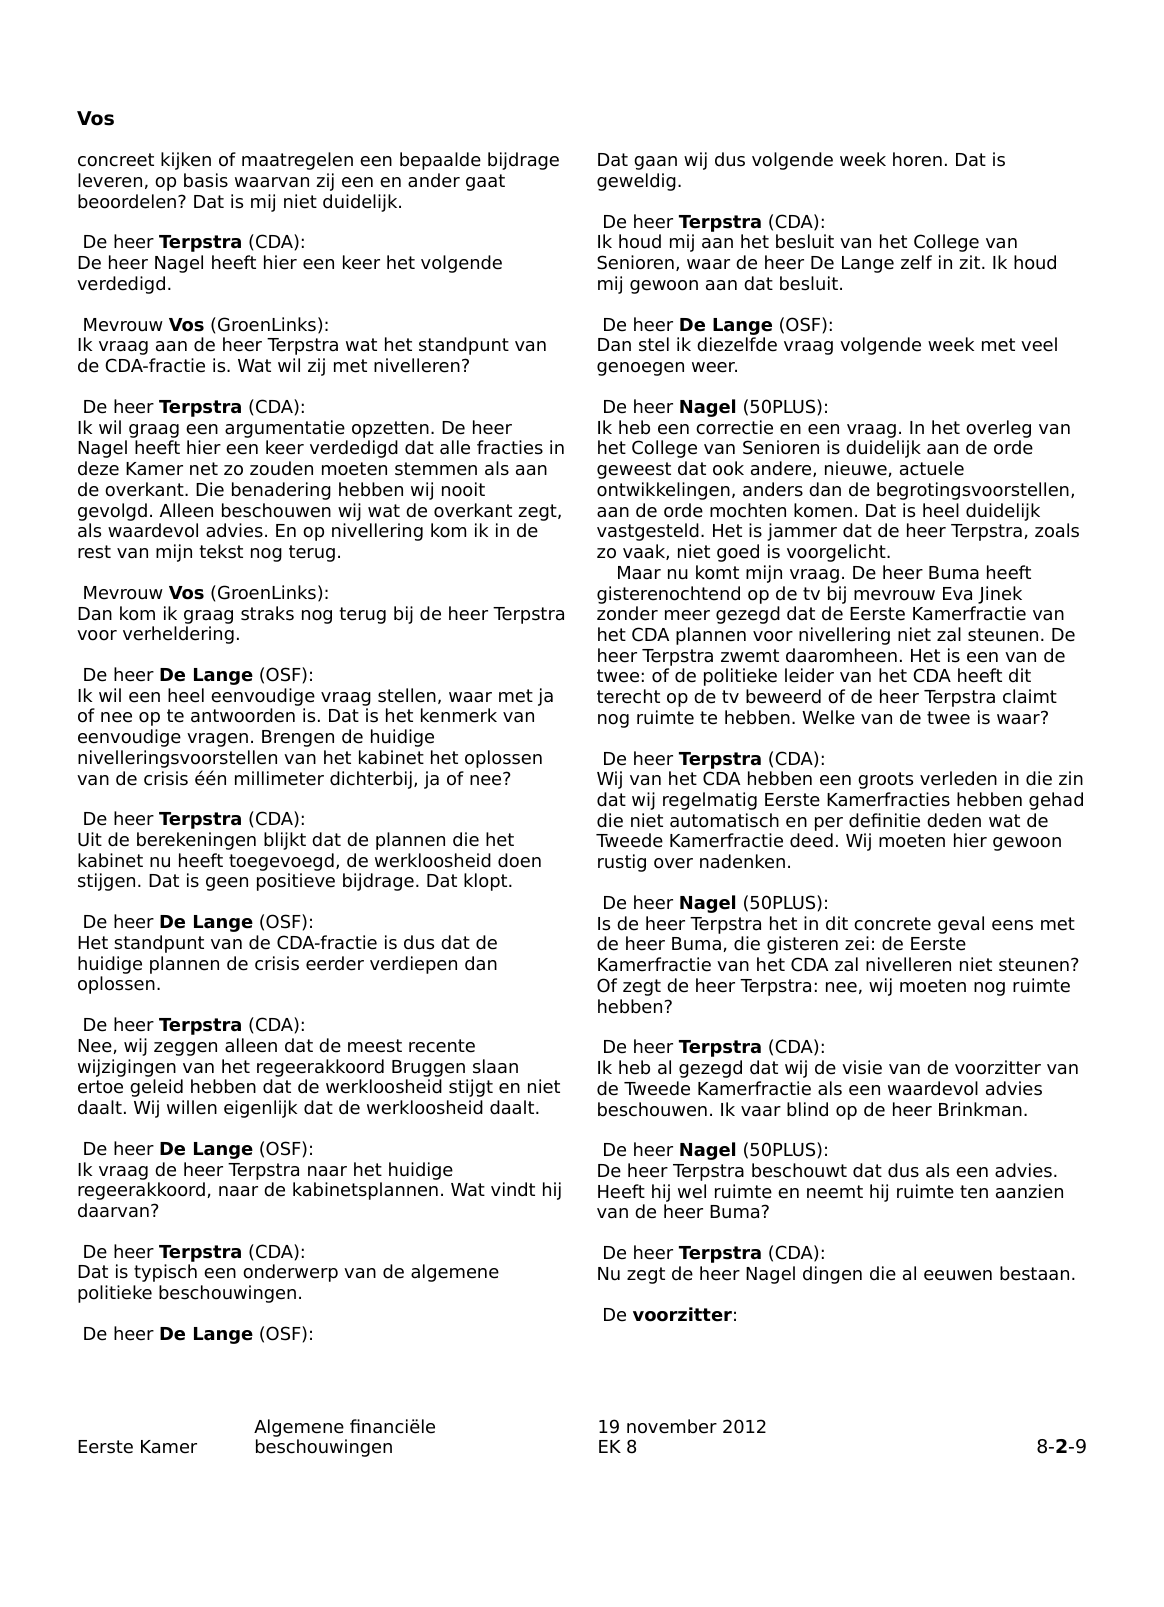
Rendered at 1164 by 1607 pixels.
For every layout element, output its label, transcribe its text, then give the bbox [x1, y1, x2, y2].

text De heer Terpstra (CDA): [596, 1037, 1087, 1058]
text De heer Nagel heeft hier een keer het volgende verdedigd. [77, 253, 567, 294]
text Dat gaan wij dus volgende week horen. Dat is geweldig. [596, 150, 1087, 192]
text Ik heb al gezegd dat wij de visie van de voorzitter van de Tweede Kamerfractie als een waardevol advies beschouwen. Ik vaar blind op de heer Brinkman. [596, 1058, 1087, 1120]
text Nu zegt de heer Nagel dingen die al eeuwen bestaan. [596, 1264, 1087, 1284]
text concreet kijken of maatregelen een bepaalde bijdrage leveren, op basis waarvan zij een en ander gaat beoordelen? Dat is mij niet duidelijk. [77, 150, 567, 212]
text De heer Nagel (50PLUS): [596, 397, 1087, 417]
text Het standpunt van de CDA-fractie is dus dat de huidige plannen de crisis eerder verdiepen dan oplossen. [77, 933, 567, 995]
text Uit de berekeningen blijkt dat de plannen die het kabinet nu heeft toegevoegd, de werkloosheid doen stijgen. Dat is geen positieve bijdrage. Dat klopt. [77, 830, 567, 892]
text De heer Terpstra (CDA): [77, 232, 567, 253]
text De heer De Lange (OSF): [77, 665, 567, 686]
text Is de heer Terpstra het in dit concrete geval eens met de heer Buma, die gisteren zei: de Eerste Kamerfractie van het CDA zal nivelleren niet steunen? Of zegt de heer Terpstra: nee, wij moeten nog ruimte hebben? [596, 913, 1087, 1017]
text Nee, wij zeggen alleen dat de meest recente wijzigingen van het regeerakkoord Bruggen slaan ertoe geleid hebben dat de werkloosheid stijgt en niet daalt. Wij willen eigenlijk dat de werkloosheid daalt. [77, 1036, 567, 1119]
text De heer De Lange (OSF): [77, 912, 567, 933]
text De heer De Lange (OSF): [596, 314, 1087, 335]
text Dan kom ik graag straks nog terug bij de heer Terpstra voor verheldering. [77, 603, 567, 645]
text De heer Terpstra (CDA): [77, 397, 567, 417]
text De heer Terpstra (CDA): [77, 1242, 567, 1262]
text De heer Terpstra (CDA): [77, 1015, 567, 1036]
text Mevrouw Vos (GroenLinks): [77, 583, 567, 603]
text Ik vraag de heer Terpstra naar het huidige regeerakkoord, naar de kabinetsplannen. Wat vindt hij daarvan? [77, 1159, 567, 1222]
text De heer Nagel (50PLUS): [596, 1140, 1087, 1161]
text Mevrouw Vos (GroenLinks): [77, 314, 567, 335]
text De heer De Lange (OSF): [77, 1324, 567, 1344]
text De voorzitter: [596, 1304, 1087, 1325]
text Wij van het CDA hebben een groots verleden in die zin dat wij regelmatig Eerste Kamerfracties hebben gehad die niet automatisch en per definitie deden wat de Tweede Kamerfractie deed. Wij moeten hier gewoon rustig over nadenken. [596, 769, 1087, 873]
text Ik vraag aan de heer Terpstra wat het standpunt van de CDA-fractie is. Wat wil zij met nivelleren? [77, 335, 567, 377]
text Maar nu komt mijn vraag. De heer Buma heeft gisterenochtend op de tv bij mevrouw Eva Jinek zonder meer gezegd dat de Eerste Kamerfractie van het CDA plannen voor nivellering niet zal steunen. De heer Terpstra zwemt daaromheen. Het is een van de twee: of de politieke leider van het CDA heeft dit terecht op de tv beweerd of de heer Terpstra claimt nog ruimte te hebben. Welke van de twee is waar? [596, 563, 1087, 728]
text Ik wil graag een argumentatie opzetten. De heer Nagel heeft hier een keer verdedigd dat alle fracties in deze Kamer net zo zouden moeten stemmen als aan de overkant. Die benadering hebben wij nooit gevolgd. Alleen beschouwen wij wat de overkant zegt, als waardevol advies. En op nivellering kom ik in de rest van mijn tekst nog terug. [77, 417, 567, 563]
text Ik heb een correctie en een vraag. In het overleg van het College van Senioren is duidelijk aan de orde geweest dat ook andere, nieuwe, actuele ontwikkelingen, anders dan de begrotingsvoorstellen, aan de orde mochten komen. Dat is heel duidelijk vastgesteld. Het is jammer dat de heer Terpstra, zoals zo vaak, niet goed is voorgelicht. [596, 417, 1087, 563]
text Dat is typisch een onderwerp van de algemene politieke beschouwingen. [77, 1262, 567, 1304]
text Ik wil een heel eenvoudige vraag stellen, waar met ja of nee op te antwoorden is. Dat is het kenmerk van eenvoudige vragen. Brengen de huidige nivelleringsvoorstellen van het kabinet het oplossen van de crisis één millimeter dichterbij, ja of nee? [77, 686, 567, 789]
text Ik houd mij aan het besluit van het College van Senioren, waar de heer De Lange zelf in zit. Ik houd mij gewoon aan dat besluit. [596, 232, 1087, 294]
text De heer Terpstra (CDA): [77, 809, 567, 830]
text De heer Terpstra (CDA): [596, 212, 1087, 232]
text De heer Terpstra beschouwt dat dus als een advies. Heeft hij wel ruimte en neemt hij ruimte ten aanzien van de heer Buma? [596, 1161, 1087, 1223]
text De heer De Lange (OSF): [77, 1139, 567, 1159]
text De heer Nagel (50PLUS): [596, 893, 1087, 913]
text De heer Terpstra (CDA): [596, 748, 1087, 769]
text De heer Terpstra (CDA): [596, 1243, 1087, 1264]
text Dan stel ik diezelfde vraag volgende week met veel genoegen weer. [596, 335, 1087, 377]
